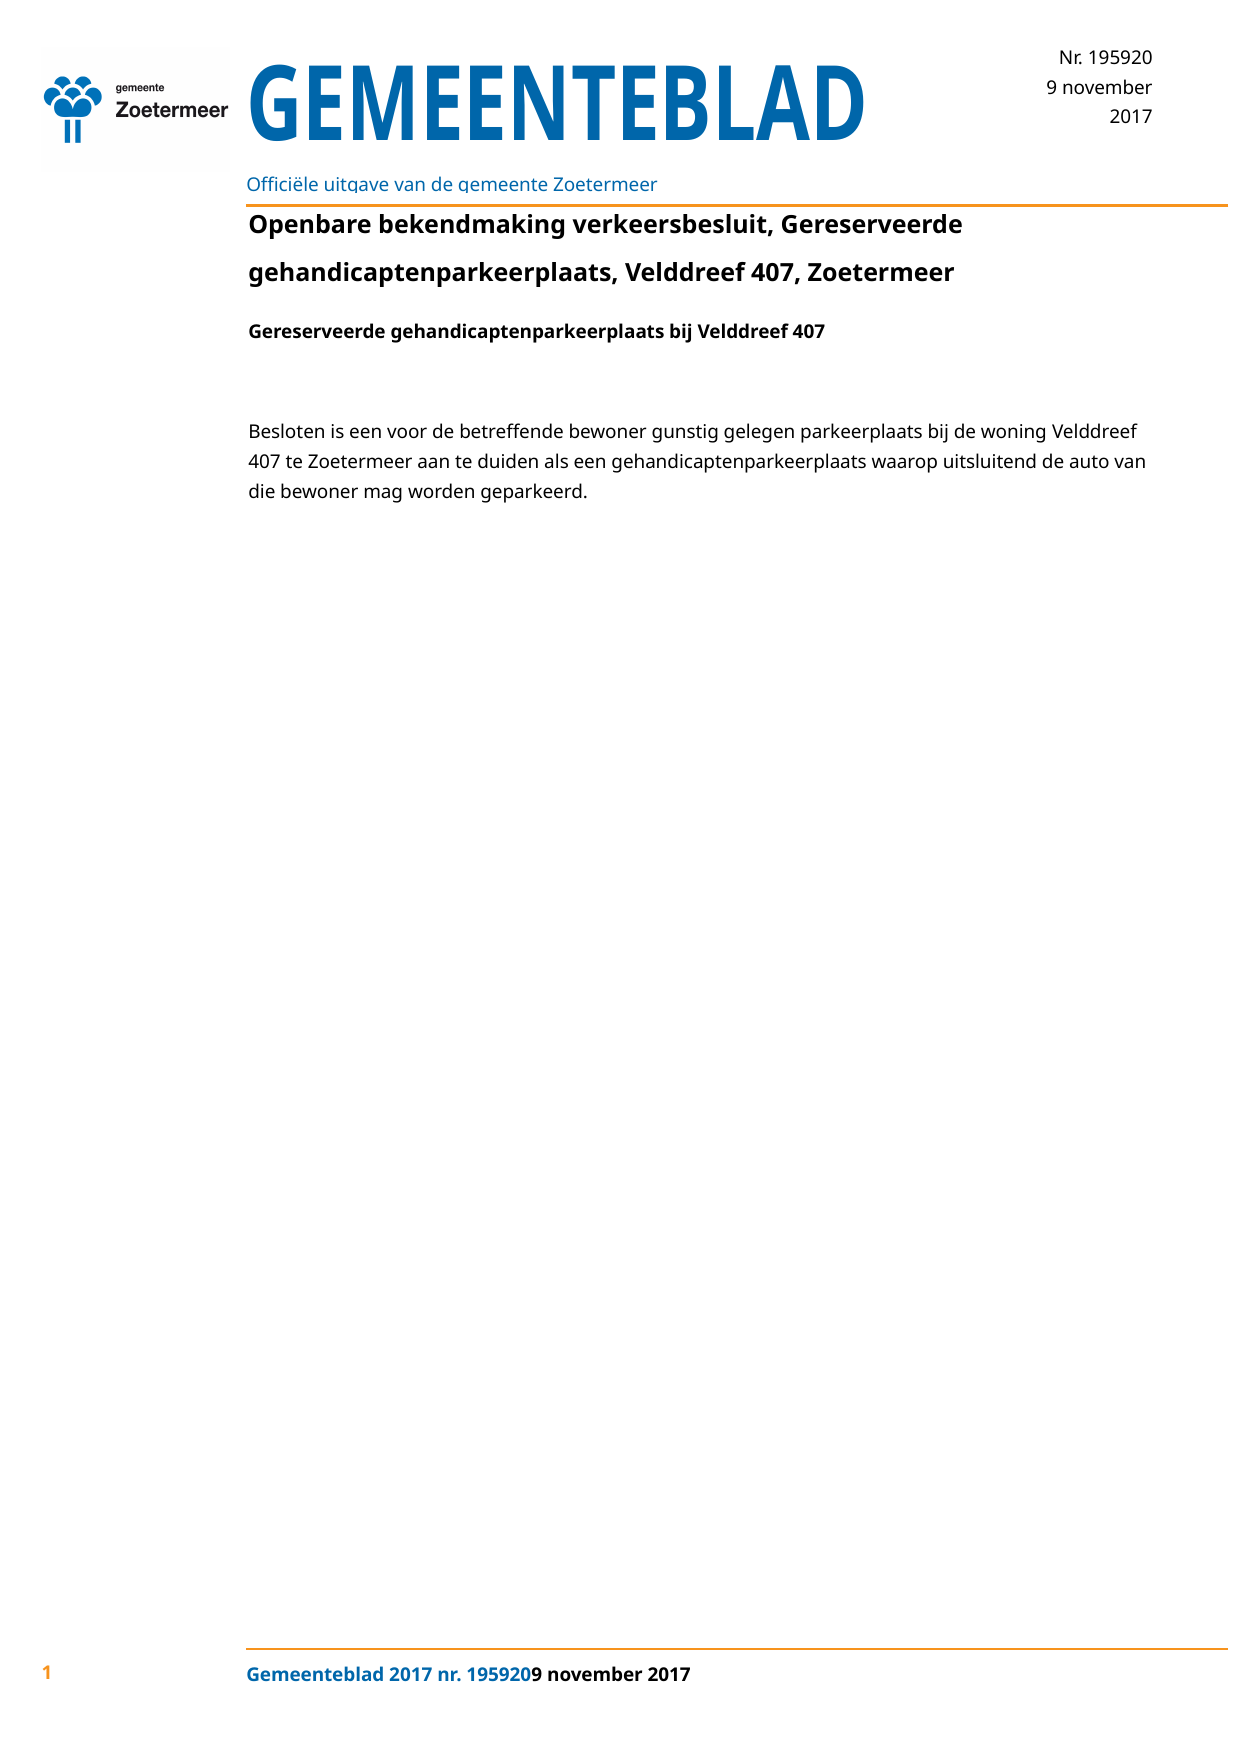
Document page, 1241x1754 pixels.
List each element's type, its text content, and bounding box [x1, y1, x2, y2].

text Gereserveerde gehandicaptenparkeerplaats bij Velddreef 407 [248, 318, 1152, 344]
picture [41, 47, 231, 172]
text Besloten is een voor de betreffende bewoner gunstig gelegen parkeerplaats bij de woning Velddreef 407 te Zoetermeer aan te duiden als een gehandicaptenparkeerplaats waarop uitsluitend de auto van die bewoner mag worden geparkeerd. [248, 419, 1152, 504]
text Openbare bekendmaking verkeersbesluit, Gereserveerde gehandicaptenparkeerplaats, Velddreef 407, Zoetermeer [248, 207, 1152, 288]
